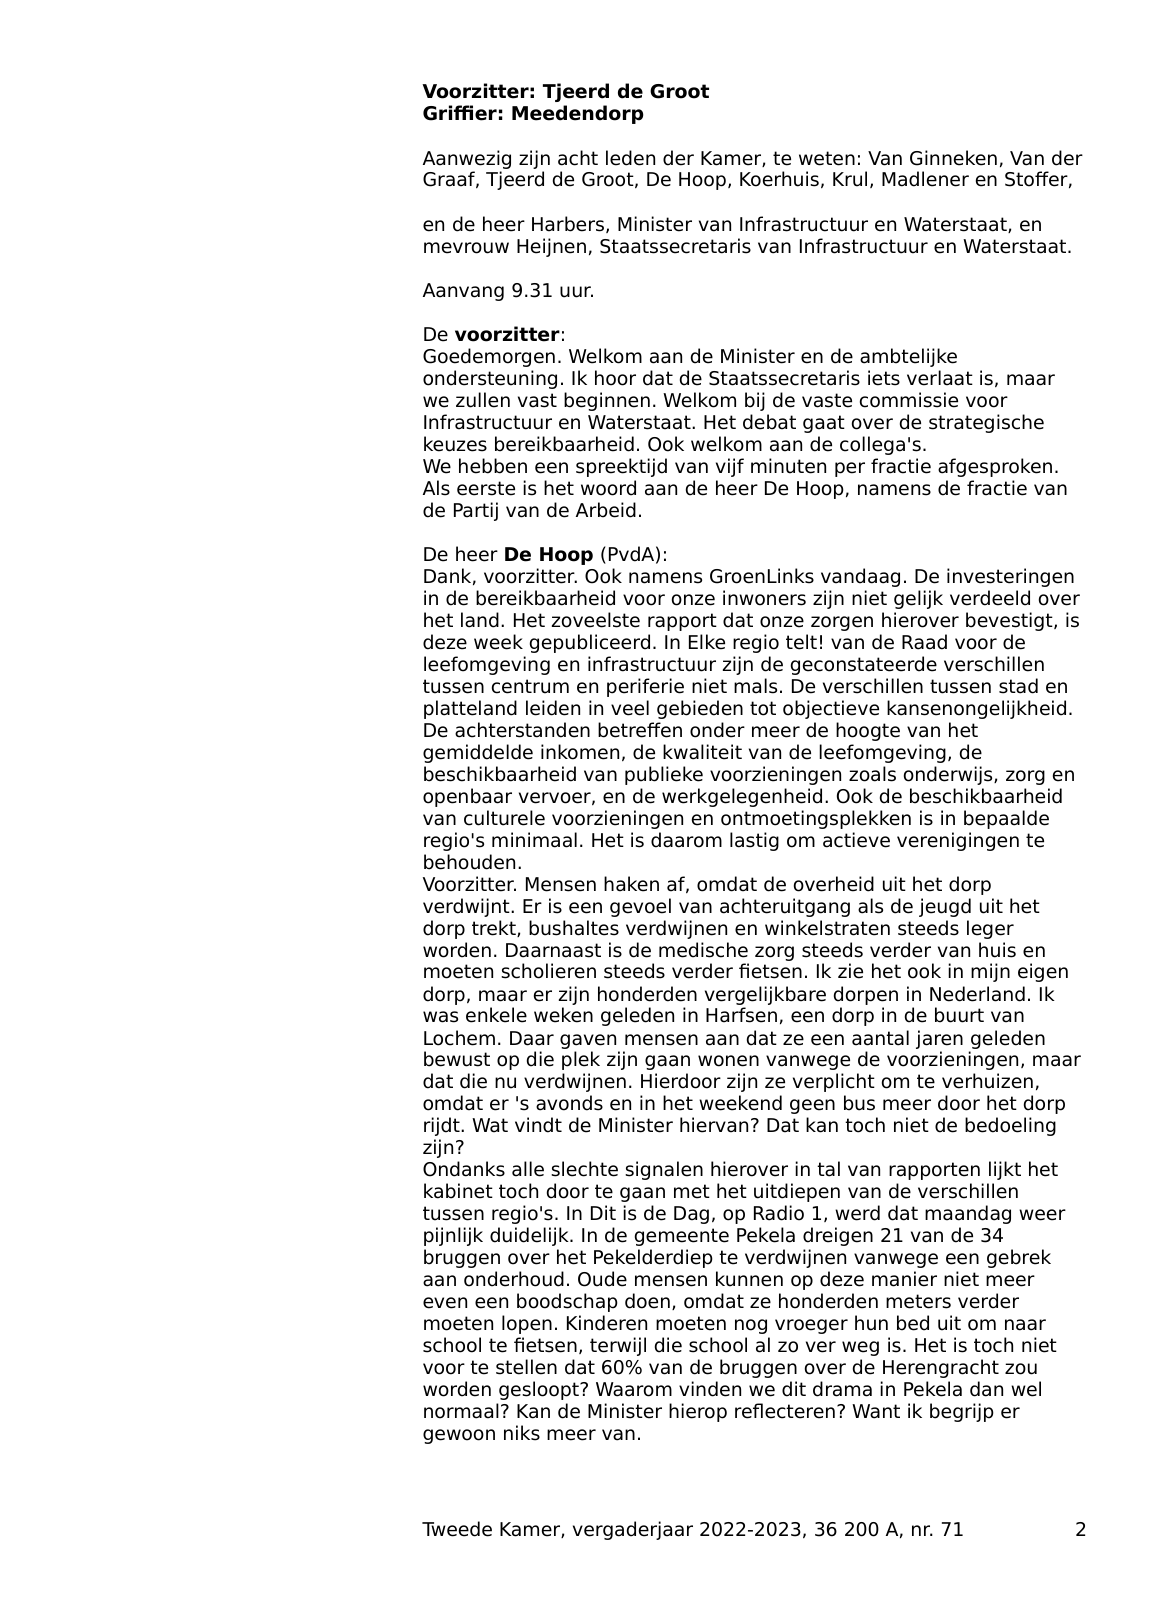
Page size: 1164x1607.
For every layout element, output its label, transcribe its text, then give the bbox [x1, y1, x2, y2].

text Dank, voorzitter. Ook namens GroenLinks vandaag. De investeringen in de bereikbaarheid voor onze inwoners zijn niet gelijk verdeeld over het land. Het zoveelste rapport dat onze zorgen hierover bevestigt, is deze week gepubliceerd. In Elke regio telt! van de Raad voor de leefomgeving en infrastructuur zijn de geconstateerde verschillen tussen centrum en periferie niet mals. De verschillen tussen stad en platteland leiden in veel gebieden tot objectieve kansenongelijkheid. De achterstanden betreffen onder meer de hoogte van het gemiddelde inkomen, de kwaliteit van de leefomgeving, de beschikbaarheid van publieke voorzieningen zoals onderwijs, zorg en openbaar vervoer, en de werkgelegenheid. Ook de beschikbaarheid van culturele voorzieningen en ontmoetingsplekken is in bepaalde regio's minimaal. Het is daarom lastig om actieve verenigingen te behouden. [422, 566, 1087, 873]
text De voorzitter: [422, 324, 1087, 346]
text Voorzitter. Mensen haken af, omdat de overheid uit het dorp verdwijnt. Er is een gevoel van achteruitgang als de jeugd uit het dorp trekt, bushaltes verdwijnen en winkelstraten steeds leger worden. Daarnaast is de medische zorg steeds verder van huis en moeten scholieren steeds verder fietsen. Ik zie het ook in mijn eigen dorp, maar er zijn honderden vergelijkbare dorpen in Nederland. Ik was enkele weken geleden in Harfsen, een dorp in de buurt van Lochem. Daar gaven mensen aan dat ze een aantal jaren geleden bewust op die plek zijn gaan wonen vanwege de voorzieningen, maar dat die nu verdwijnen. Hierdoor zijn ze verplicht om te verhuizen, omdat er 's avonds en in het weekend geen bus meer door het dorp rijdt. Wat vindt de Minister hiervan? Dat kan toch niet de bedoeling zijn? [422, 873, 1087, 1159]
text We hebben een spreektijd van vijf minuten per fractie afgesproken. Als eerste is het woord aan de heer De Hoop, namens de fractie van de Partij van de Arbeid. [422, 456, 1087, 522]
text Aanvang 9.31 uur. [422, 280, 1087, 302]
text Voorzitter: Tjeerd de Groot [422, 81, 1087, 103]
text Goedemorgen. Welkom aan de Minister en de ambtelijke ondersteuning. Ik hoor dat de Staatssecretaris iets verlaat is, maar we zullen vast beginnen. Welkom bij de vaste commissie voor Infrastructuur en Waterstaat. Het debat gaat over de strategische keuzes bereikbaarheid. Ook welkom aan de collega's. [422, 346, 1087, 456]
text De heer De Hoop (PvdA): [422, 544, 1087, 566]
text Griffier: Meedendorp [422, 103, 1087, 125]
text en de heer Harbers, Minister van Infrastructuur en Waterstaat, en mevrouw Heijnen, Staatssecretaris van Infrastructuur en Waterstaat. [422, 213, 1087, 257]
text Aanwezig zijn acht leden der Kamer, te weten: Van Ginneken, Van der Graaf, Tjeerd de Groot, De Hoop, Koerhuis, Krul, Madlener en Stoffer, [422, 147, 1087, 191]
text Ondanks alle slechte signalen hierover in tal van rapporten lijkt het kabinet toch door te gaan met het uitdiepen van de verschillen tussen regio's. In Dit is de Dag, op Radio 1, werd dat maandag weer pijnlijk duidelijk. In de gemeente Pekela dreigen 21 van de 34 bruggen over het Pekelderdiep te verdwijnen vanwege een gebrek aan onderhoud. Oude mensen kunnen op deze manier niet meer even een boodschap doen, omdat ze honderden meters verder moeten lopen. Kinderen moeten nog vroeger hun bed uit om naar school te fietsen, terwijl die school al zo ver weg is. Het is toch niet voor te stellen dat 60% van de bruggen over de Herengracht zou worden gesloopt? Waarom vinden we dit drama in Pekela dan wel normaal? Kan de Minister hierop reflecteren? Want ik begrijp er gewoon niks meer van. [422, 1159, 1087, 1445]
